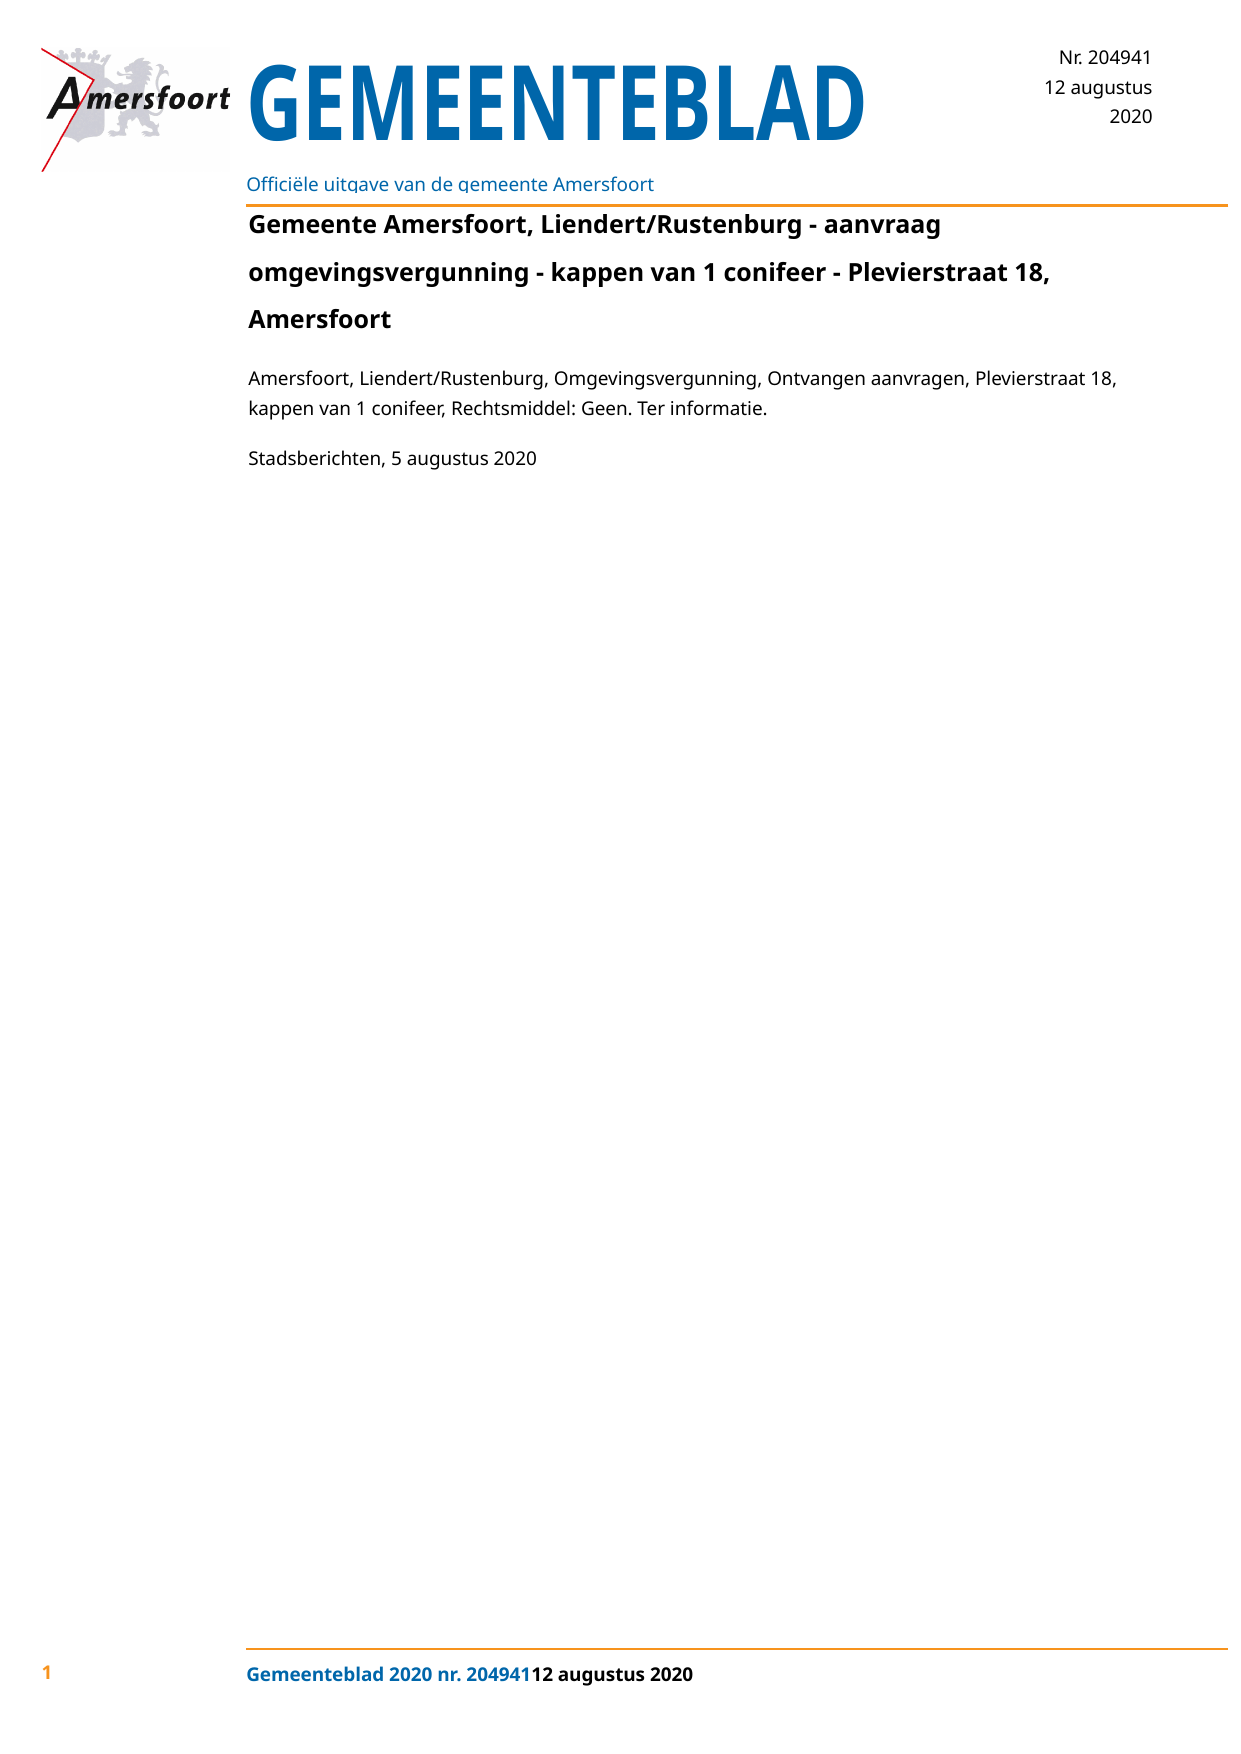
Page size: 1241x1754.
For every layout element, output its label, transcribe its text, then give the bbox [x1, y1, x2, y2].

picture [41, 47, 231, 172]
text Amersfoort, Liendert/Rustenburg, Omgevingsvergunning, Ontvangen aanvragen, Plevierstraat 18, kappen van 1 conifeer, Rechtsmiddel: Geen. Ter informatie. [248, 366, 1152, 421]
text Stadsberichten, 5 augustus 2020 [248, 446, 1152, 471]
text Gemeente Amersfoort, Liendert/Rustenburg - aanvraag omgevingsvergunning - kappen van 1 conifeer - Plevierstraat 18, Amersfoort [248, 207, 1152, 336]
